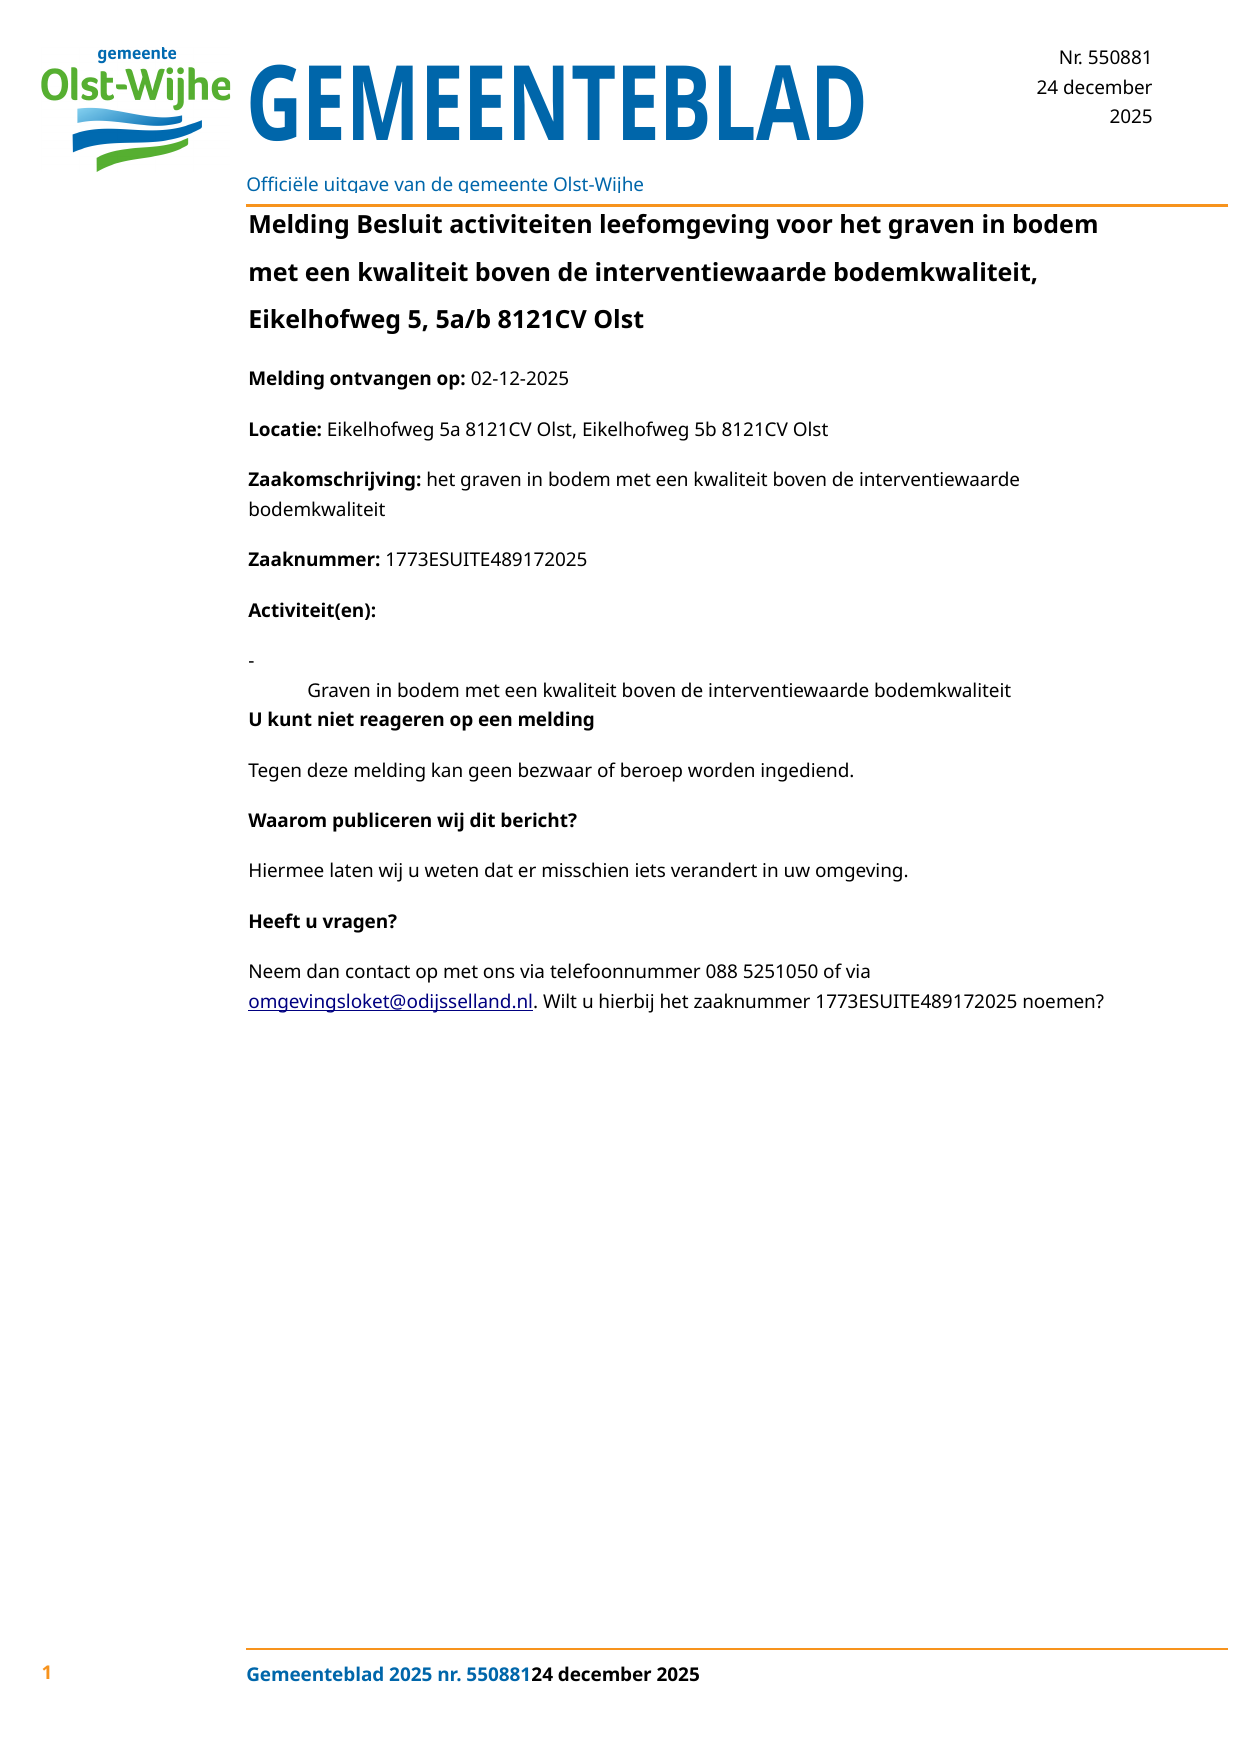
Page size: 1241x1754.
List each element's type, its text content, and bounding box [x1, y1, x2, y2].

text Melding Besluit activiteiten leefomgeving voor het graven in bodem met een kwaliteit boven de interventiewaarde bodemkwaliteit, Eikelhofweg 5, 5a/b 8121CV Olst [248, 207, 1152, 336]
list Graven in bodem met een kwaliteit boven de interventiewaarde bodemkwaliteit [248, 677, 1152, 702]
text Activiteit(en): [248, 597, 1152, 622]
text Tegen deze melding kan geen bezwaar of beroep worden ingediend. [248, 757, 1152, 782]
text U kunt niet reageren op een melding [248, 706, 1152, 732]
text Melding ontvangen op: 02-12-2025 [248, 366, 1152, 391]
text Heeft u vragen? [248, 908, 1152, 934]
text Locatie: Eikelhofweg 5a 8121CV Olst, Eikelhofweg 5b 8121CV Olst [248, 416, 1152, 442]
text Zaaknummer: 1773ESUITE489172025 [248, 546, 1152, 572]
picture [41, 47, 231, 172]
text Zaakomschrijving: het graven in bodem met een kwaliteit boven de interventiewaarde bodemkwaliteit [248, 466, 1152, 522]
text Waarom publiceren wij dit bericht? [248, 807, 1152, 833]
text Neem dan contact op met ons via telefoonnummer 088 5251050 of via omgevingsloket@odijsselland.nl. Wilt u hierbij het zaaknummer 1773ESUITE489172025 noemen? [248, 958, 1152, 1014]
text Hiermee laten wij u weten dat er misschien iets verandert in uw omgeving. [248, 858, 1152, 883]
